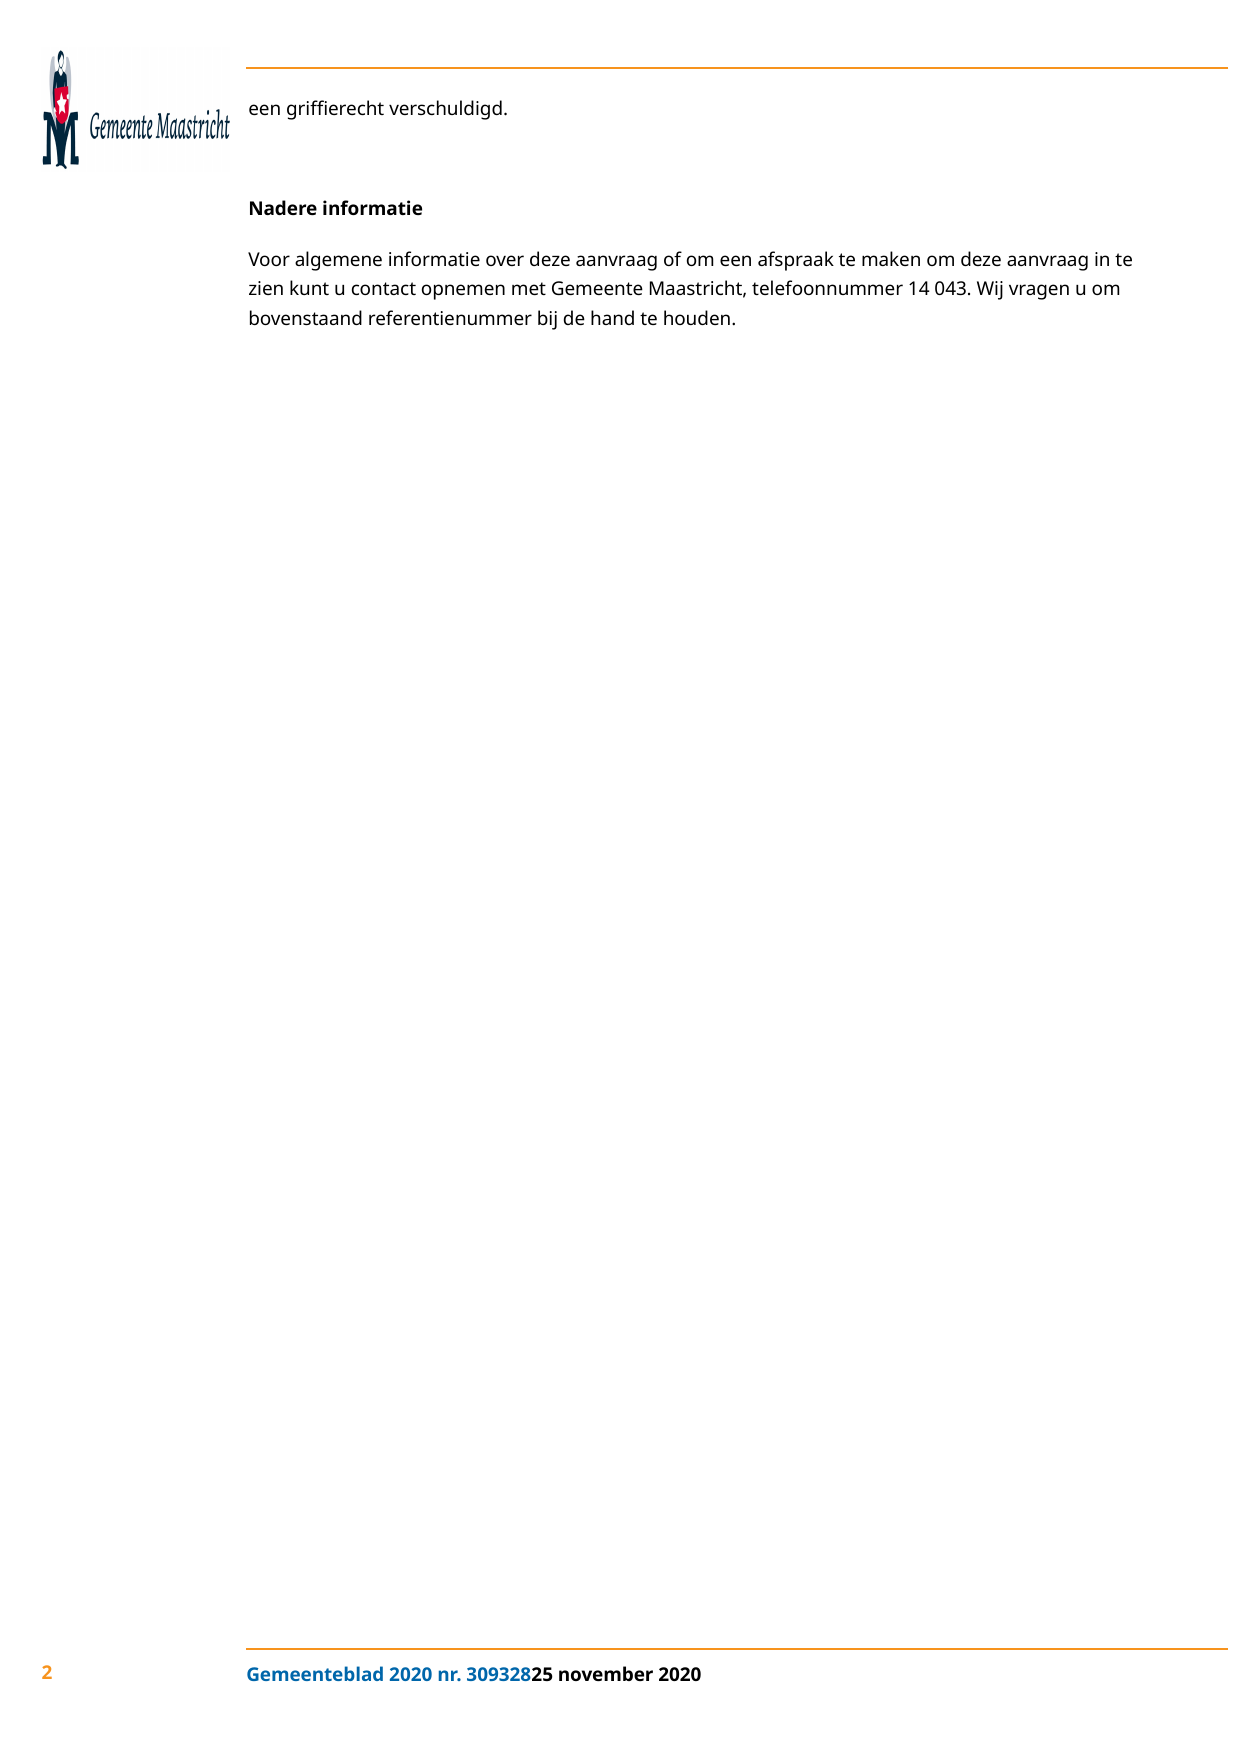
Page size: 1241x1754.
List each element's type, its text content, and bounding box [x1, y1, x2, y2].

picture [41, 47, 231, 172]
text Voor algemene informatie over deze aanvraag of om een afspraak te maken om deze aanvraag in te zien kunt u contact opnemen met Gemeente Maastricht, telefoonnummer 14 043. Wij vragen u om bovenstaand referentienummer bij de hand te houden. [248, 246, 1152, 331]
text een griffierecht verschuldigd. [248, 95, 1152, 121]
text Nadere informatie [248, 196, 1152, 221]
